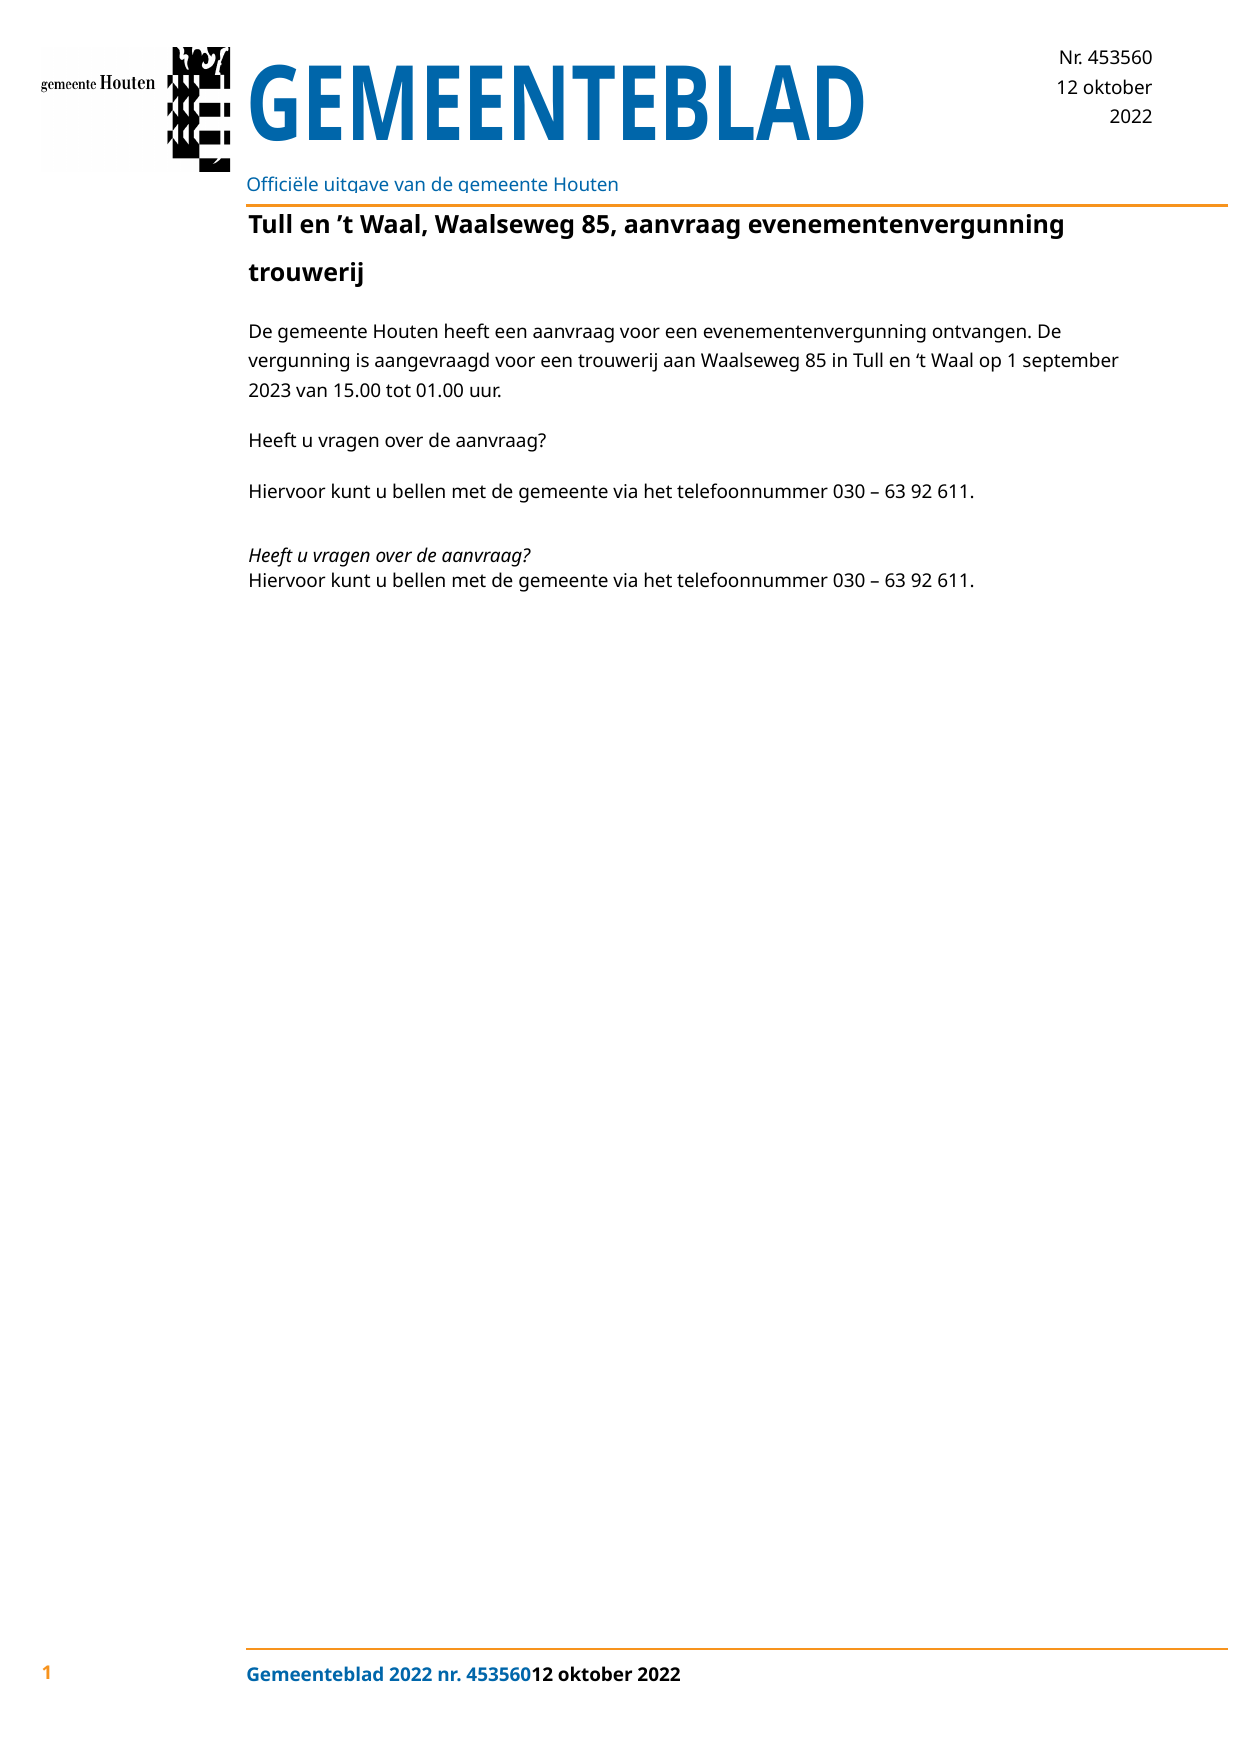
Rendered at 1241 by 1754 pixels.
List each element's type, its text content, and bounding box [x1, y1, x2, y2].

picture [41, 47, 231, 172]
text Hiervoor kunt u bellen met de gemeente via het telefoonnummer 030 – 63 92 611. [248, 478, 1152, 504]
text Tull en ’t Waal, Waalseweg 85, aanvraag evenementenvergunning trouwerij [248, 207, 1152, 288]
text De gemeente Houten heeft een aanvraag voor een evenementenvergunning ontvangen. De vergunning is aangevraagd voor een trouwerij aan Waalseweg 85 in Tull en ‘t Waal op 1 september 2023 van 15.00 tot 01.00 uur. [248, 318, 1152, 403]
text Heeft u vragen over de aanvraag? [248, 427, 1152, 453]
text Heeft u vragen over de aanvraag? [248, 542, 1152, 568]
text Hiervoor kunt u bellen met de gemeente via het telefoonnummer 030 – 63 92 611. [248, 568, 1152, 593]
